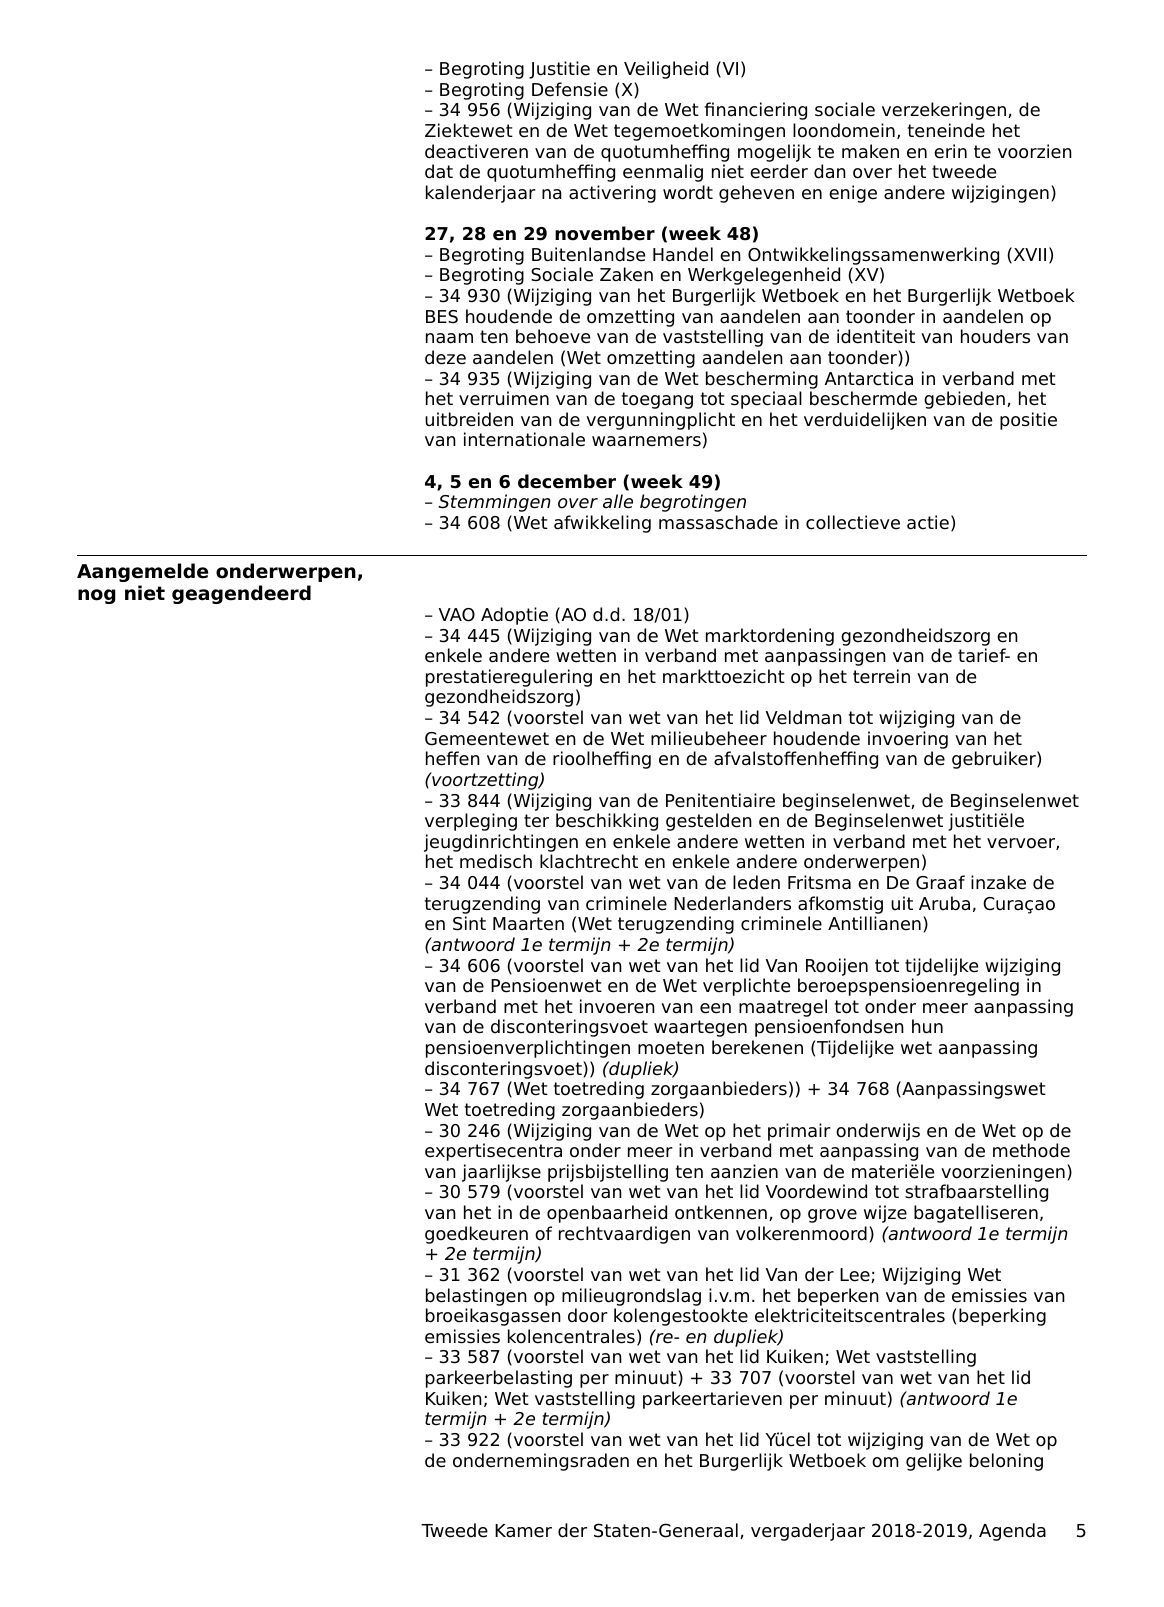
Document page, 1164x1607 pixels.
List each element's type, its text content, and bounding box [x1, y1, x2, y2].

table_cell – Begroting Sociale Zaken en Werkgelegenheid (XV) [418, 265, 1087, 286]
table_cell [77, 451, 401, 472]
table_cell [401, 80, 418, 100]
table_cell [77, 956, 401, 1079]
table_header [418, 556, 1087, 605]
table_cell [401, 286, 418, 368]
table_cell [401, 204, 418, 224]
table_cell [77, 286, 401, 368]
table_cell [401, 59, 418, 80]
table_cell [77, 472, 401, 492]
table_cell – 30 246 (Wijziging van de Wet op het primair onderwijs en de Wet op de expertisecentra onder meer in verband met aanpassing van de methode van jaarlijkse prijsbijstelling ten aanzien van de materiële voorzieningen) [418, 1121, 1087, 1182]
table_cell [77, 873, 401, 935]
table_cell – 31 362 (voorstel van wet van het lid Van der Lee; Wijziging Wet belastingen op milieugrondslag i.v.m. het beperken van de emissies van broeikasgassen door kolengestookte elektriciteitscentrales (beperking emissies kolencentrales) (re- en dupliek) [418, 1265, 1087, 1347]
table_cell [401, 472, 418, 492]
table_cell [401, 513, 418, 533]
table_cell [401, 1079, 418, 1121]
table_cell [401, 451, 418, 472]
table_cell – 34 930 (Wijziging van het Burgerlijk Wetboek en het Burgerlijk Wetboek BES houdende de omzetting van aandelen aan toonder in aandelen op naam ten behoeve van de vaststelling van de identiteit van houders van deze aandelen (Wet omzetting aandelen aan toonder)) [418, 286, 1087, 368]
table_cell – 33 922 (voorstel van wet van het lid Yücel tot wijziging van de Wet op de ondernemingsraden en het Burgerlijk Wetboek om gelijke beloning [418, 1430, 1087, 1471]
table_cell [77, 1183, 401, 1265]
table_cell [401, 224, 418, 245]
table_cell [77, 100, 401, 203]
table_cell (antwoord 1e termijn + 2e termijn) [418, 935, 1087, 956]
table_cell – 34 606 (voorstel van wet van het lid Van Rooijen tot tijdelijke wijziging van de Pensioenwet en de Wet verplichte beroepspensioenregeling in verband met het invoeren van een maatregel tot onder meer aanpassing van de disconteringsvoet waartegen pensioenfondsen hun pensioenverplichtingen moeten berekenen (Tijdelijke wet aanpassing disconteringsvoet)) (dupliek) [418, 956, 1087, 1079]
table_cell – 34 956 (Wijziging van de Wet financiering sociale verzekeringen, de Ziektewet en de Wet tegemoetkomingen loondomein, teneinde het deactiveren van de quotumheffing mogelijk te maken en erin te voorzien dat de quotumheffing eenmalig niet eerder dan over het tweede kalenderjaar na activering wordt geheven en enige andere wijzigingen) [418, 100, 1087, 203]
table_cell [77, 204, 401, 224]
table_cell [401, 265, 418, 286]
table_cell [77, 224, 401, 245]
table_cell [77, 59, 401, 80]
table_cell [77, 1079, 401, 1121]
table_cell [401, 1265, 418, 1347]
table_cell [418, 451, 1087, 472]
table_cell [77, 492, 401, 513]
table_cell – Begroting Buitenlandse Handel en Ontwikkelingssamenwerking (XVII) [418, 245, 1087, 265]
table_cell [401, 873, 418, 935]
table_cell [77, 245, 401, 265]
table_cell [401, 956, 418, 1079]
table_cell – 33 844 (Wijziging van de Penitentiaire beginselenwet, de Beginselenwet verpleging ter beschikking gestelden en de Beginselenwet justitiële jeugdinrichtingen en enkele andere wetten in verband met het vervoer, het medisch klachtrecht en enkele andere onderwerpen) [418, 791, 1087, 873]
table_cell – 34 935 (Wijziging van de Wet bescherming Antarctica in verband met het verruimen van de toegang tot speciaal beschermde gebieden, het uitbreiden van de vergunningplicht en het verduidelijken van de positie van internationale waarnemers) [418, 369, 1087, 451]
table_cell [401, 708, 418, 791]
table_cell [77, 708, 401, 791]
table_cell [77, 626, 401, 708]
table_cell [401, 1430, 418, 1471]
table_cell [77, 1265, 401, 1347]
table_cell 27, 28 en 29 november (week 48) [418, 224, 1087, 245]
table_cell [401, 1183, 418, 1265]
table_cell – 34 608 (Wet afwikkeling massaschade in collectieve actie) [418, 513, 1087, 533]
table_cell – Begroting Defensie (X) [418, 80, 1087, 100]
table_cell [401, 245, 418, 265]
table_cell [401, 492, 418, 513]
table_cell [418, 204, 1087, 224]
table_cell – 30 579 (voorstel van wet van het lid Voordewind tot strafbaarstelling van het in de openbaarheid ontkennen, op grove wijze bagatelliseren, goedkeuren of rechtvaardigen van volkerenmoord) (antwoord 1e termijn + 2e termijn) [418, 1183, 1087, 1265]
table_cell – VAO Adoptie (AO d.d. 18/01) [418, 605, 1087, 626]
table_cell [77, 369, 401, 451]
table_cell [401, 1348, 418, 1430]
table_cell – 34 445 (Wijziging van de Wet marktordening gezondheidszorg en enkele andere wetten in verband met aanpassingen van de tarief- en prestatieregulering en het markttoezicht op het terrein van de gezondheidszorg) [418, 626, 1087, 708]
table_cell [401, 100, 418, 203]
table_cell [77, 80, 401, 100]
table_cell [401, 791, 418, 873]
table_cell 4, 5 en 6 december (week 49) [418, 472, 1087, 492]
table_cell [401, 605, 418, 626]
table_cell – Stemmingen over alle begrotingen [418, 492, 1087, 513]
table_cell [77, 791, 401, 873]
table_cell – 34 044 (voorstel van wet van de leden Fritsma en De Graaf inzake de terugzending van criminele Nederlanders afkomstig uit Aruba, Curaçao en Sint Maarten (Wet terugzending criminele Antillianen) [418, 873, 1087, 935]
table_cell – Begroting Justitie en Veiligheid (VI) [418, 59, 1087, 80]
table_cell [77, 935, 401, 956]
table_cell [77, 605, 401, 626]
table_cell – 34 767 (Wet toetreding zorgaanbieders)) + 34 768 (Aanpassingswet Wet toetreding zorgaanbieders) [418, 1079, 1087, 1121]
table_cell [401, 1121, 418, 1182]
table_cell [77, 1121, 401, 1182]
table_cell – 34 542 (voorstel van wet van het lid Veldman tot wijziging van de Gemeentewet en de Wet milieubeheer houdende invoering van het heffen van de rioolheffing en de afvalstoffenheffing van de gebruiker) (voortzetting) [418, 708, 1087, 791]
table_cell [77, 1348, 401, 1430]
table_cell [401, 369, 418, 451]
table_cell – 33 587 (voorstel van wet van het lid Kuiken; Wet vaststelling parkeerbelasting per minuut) + 33 707 (voorstel van wet van het lid Kuiken; Wet vaststelling parkeertarieven per minuut) (antwoord 1e termijn + 2e termijn) [418, 1348, 1087, 1430]
table_header Aangemelde onderwerpen, nog niet geagendeerd [77, 556, 401, 605]
table_header [401, 556, 418, 605]
table_cell [401, 935, 418, 956]
table_cell [77, 513, 401, 533]
table_cell [401, 626, 418, 708]
table_cell [77, 1430, 401, 1471]
table_cell [77, 265, 401, 286]
